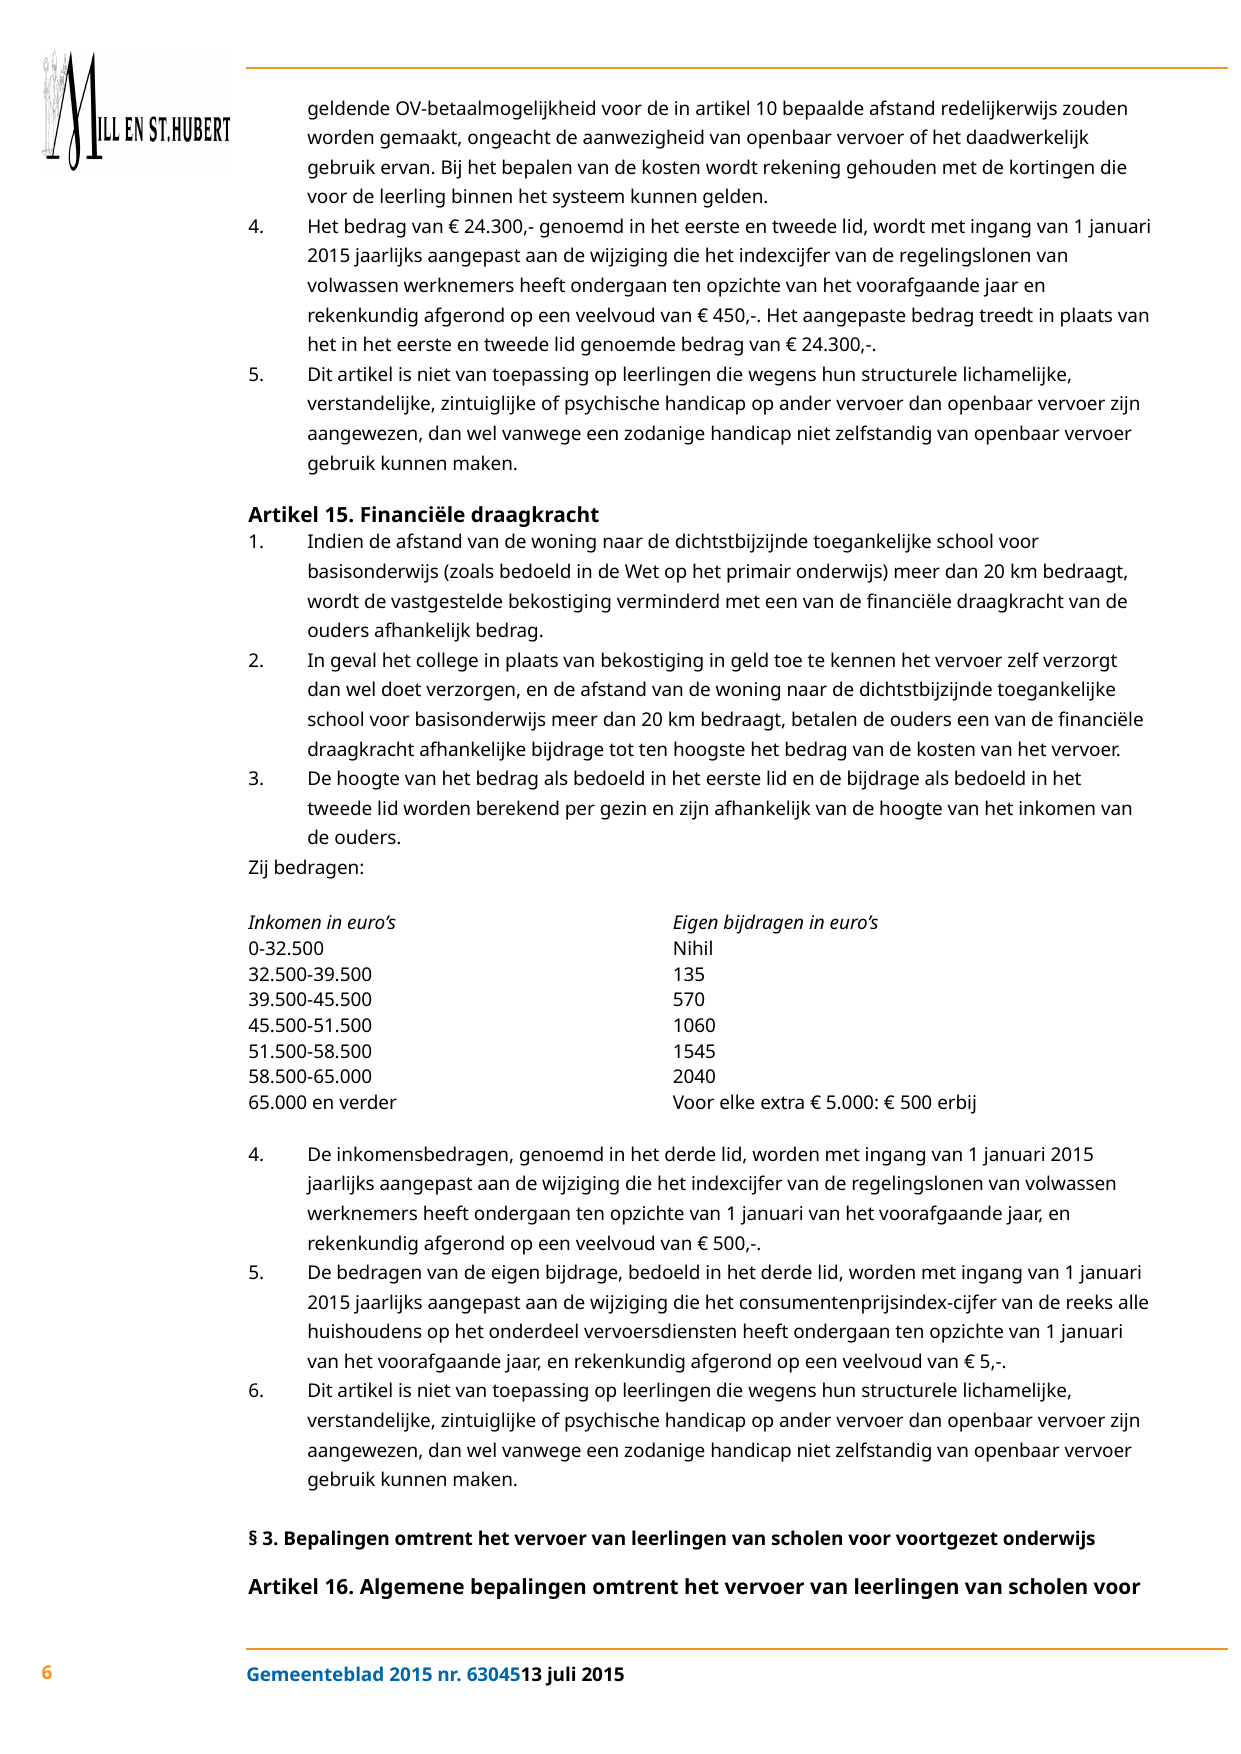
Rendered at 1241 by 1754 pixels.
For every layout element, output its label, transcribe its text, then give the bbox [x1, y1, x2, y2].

table_header Inkomen in euro’s [248, 909, 673, 935]
table_cell 45.500-51.500 [248, 1012, 673, 1038]
text Zij bedragen: [248, 854, 1152, 880]
table_cell 58.500-65.000 [248, 1064, 673, 1089]
picture [41, 47, 231, 172]
list Dit artikel is niet van toepassing op leerlingen die wegens hun structurele lichamelijke, verstandelijke, zintuiglijke of psychische handicap op ander vervoer dan openbaar vervoer zijn aangewezen, dan wel vanwege een zodanige handicap niet zelfstandig van openbaar vervoer gebruik kunnen maken. [248, 1378, 1152, 1492]
table_cell 51.500-58.500 [248, 1038, 673, 1064]
table_cell 39.500-45.500 [248, 987, 673, 1012]
table_cell Voor elke extra € 5.000: € 500 erbij [673, 1090, 1152, 1115]
table_cell 570 [673, 987, 1152, 1012]
text § 3. Bepalingen omtrent het vervoer van leerlingen van scholen voor voortgezet onderwijs [248, 1526, 1152, 1551]
table_cell Nihil [673, 935, 1152, 961]
list De bedragen van de eigen bijdrage, bedoeld in het derde lid, worden met ingang van 1 januari 2015 jaarlijks aangepast aan de wijziging die het consumentenprijsindex-cijfer van de reeks alle huishoudens op het onderdeel vervoersdiensten heeft ondergaan ten opzichte van 1 januari van het voorafgaande jaar, en rekenkundig afgerond op een veelvoud van € 5,-. [248, 1259, 1152, 1374]
list geldende OV-betaalmogelijkheid voor de in artikel 10 bepaalde afstand redelijkerwijs zouden worden gemaakt, ongeacht de aanwezigheid van openbaar vervoer of het daadwerkelijk gebruik ervan. Bij het bepalen van de kosten wordt rekening gehouden met de kortingen die voor de leerling binnen het systeem kunnen gelden. [248, 95, 1152, 209]
table_cell 32.500-39.500 [248, 961, 673, 987]
list De inkomensbedragen, genoemd in het derde lid, worden met ingang van 1 januari 2015 jaarlijks aangepast aan de wijziging die het indexcijfer van de regelingslonen van volwassen werknemers heeft ondergaan ten opzichte van 1 januari van het voorafgaande jaar, en rekenkundig afgerond op een veelvoud van € 500,-. [248, 1141, 1152, 1255]
list In geval het college in plaats van bekostiging in geld toe te kennen het vervoer zelf verzorgt dan wel doet verzorgen, en de afstand van de woning naar de dichtstbijzijnde toegankelijke school voor basisonderwijs meer dan 20 km bedraagt, betalen de ouders een van de financiële draagkracht afhankelijke bijdrage tot ten hoogste het bedrag van de kosten van het vervoer. [248, 647, 1152, 761]
list De hoogte van het bedrag als bedoeld in het eerste lid en de bijdrage als bedoeld in het tweede lid worden berekend per gezin en zijn afhankelijk van de hoogte van het inkomen van de ouders. [248, 765, 1152, 850]
table_cell 1545 [673, 1038, 1152, 1064]
table_cell 0-32.500 [248, 935, 673, 961]
table_cell 135 [673, 961, 1152, 987]
list Indien de afstand van de woning naar de dichtstbijzijnde toegankelijke school voor basisonderwijs (zoals bedoeld in de Wet op het primair onderwijs) meer dan 20 km bedraagt, wordt de vastgestelde bekostiging verminderd met een van de financiële draagkracht van de ouders afhankelijk bedrag. [248, 529, 1152, 643]
table_header Eigen bijdragen in euro’s [673, 909, 1152, 935]
list Het bedrag van € 24.300,- genoemd in het eerste en tweede lid, wordt met ingang van 1 januari 2015 jaarlijks aangepast aan de wijziging die het indexcijfer van de regelingslonen van volwassen werknemers heeft ondergaan ten opzichte van het voorafgaande jaar en rekenkundig afgerond op een veelvoud van € 450,-. Het aangepaste bedrag treedt in plaats van het in het eerste en tweede lid genoemde bedrag van € 24.300,-. [248, 213, 1152, 357]
text Artikel 15. Financiële draagkracht [248, 500, 1152, 529]
table_cell 65.000 en verder [248, 1090, 673, 1115]
list Dit artikel is niet van toepassing op leerlingen die wegens hun structurele lichamelijke, verstandelijke, zintuiglijke of psychische handicap op ander vervoer dan openbaar vervoer zijn aangewezen, dan wel vanwege een zodanige handicap niet zelfstandig van openbaar vervoer gebruik kunnen maken. [248, 361, 1152, 476]
text Artikel 16. Algemene bepalingen omtrent het vervoer van leerlingen van scholen voor [248, 1572, 1152, 1601]
table_cell 1060 [673, 1012, 1152, 1038]
table_cell 2040 [673, 1064, 1152, 1089]
